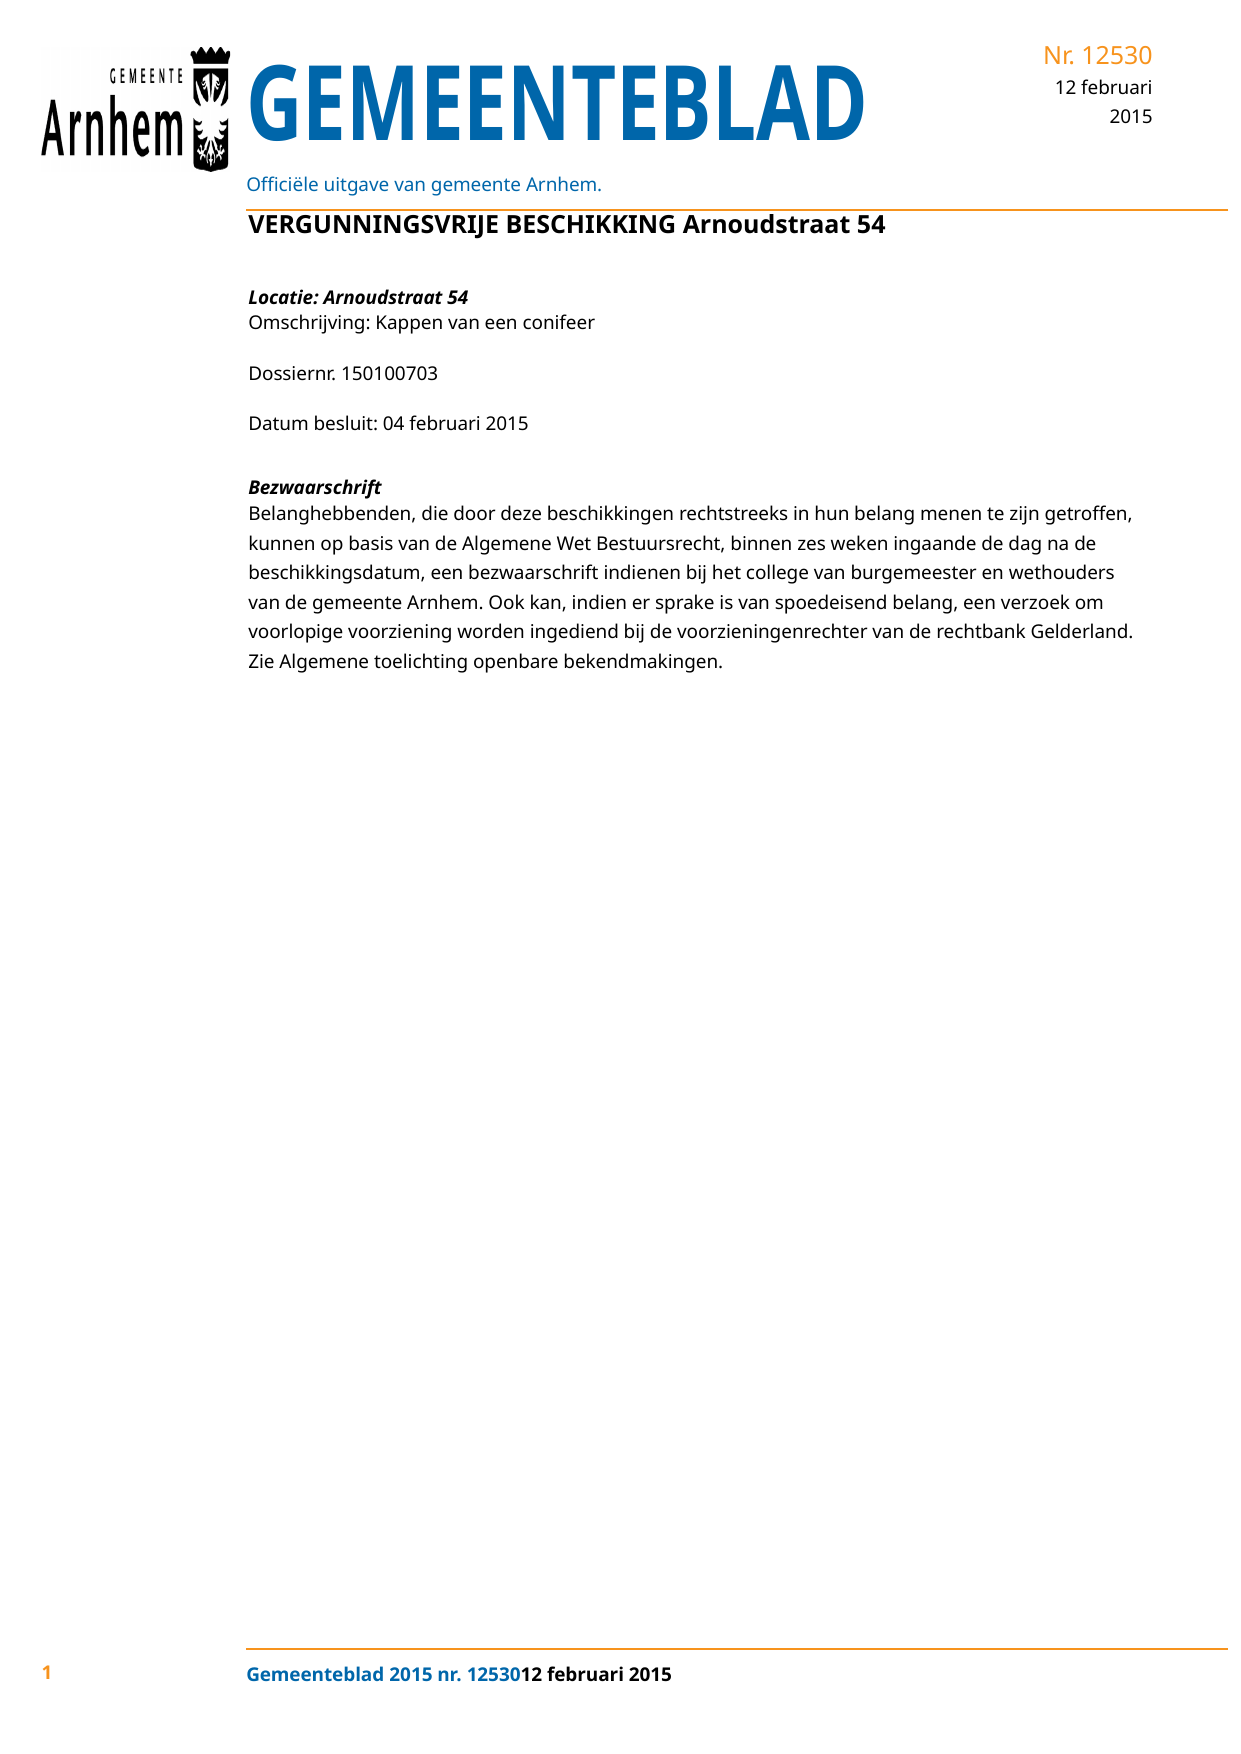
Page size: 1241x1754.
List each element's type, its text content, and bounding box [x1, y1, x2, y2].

text Locatie: Arnoudstraat 54 [248, 284, 1152, 309]
text VERGUNNINGSVRIJE BESCHIKKING Arnoudstraat 54 [248, 211, 1152, 241]
text Bezwaarschrift [248, 474, 1152, 500]
text Belanghebbenden, die door deze beschikkingen rechtstreeks in hun belang menen te zijn getroffen, kunnen op basis van de Algemene Wet Bestuursrecht, binnen zes weken ingaande de dag na de beschikkingsdatum, een bezwaarschrift indienen bij het college van burgemeester en wethouders van de gemeente Arnhem. Ook kan, indien er sprake is van spoedeisend belang, een verzoek om voorlopige voorziening worden ingediend bij de voorzieningenrechter van de rechtbank Gelderland. Zie Algemene toelichting openbare bekendmakingen. [248, 500, 1152, 674]
text Datum besluit: 04 februari 2015 [248, 410, 1152, 436]
text Omschrijving: Kappen van een conifeer [248, 309, 1152, 335]
picture [41, 47, 231, 172]
text Dossiernr. 150100703 [248, 360, 1152, 386]
